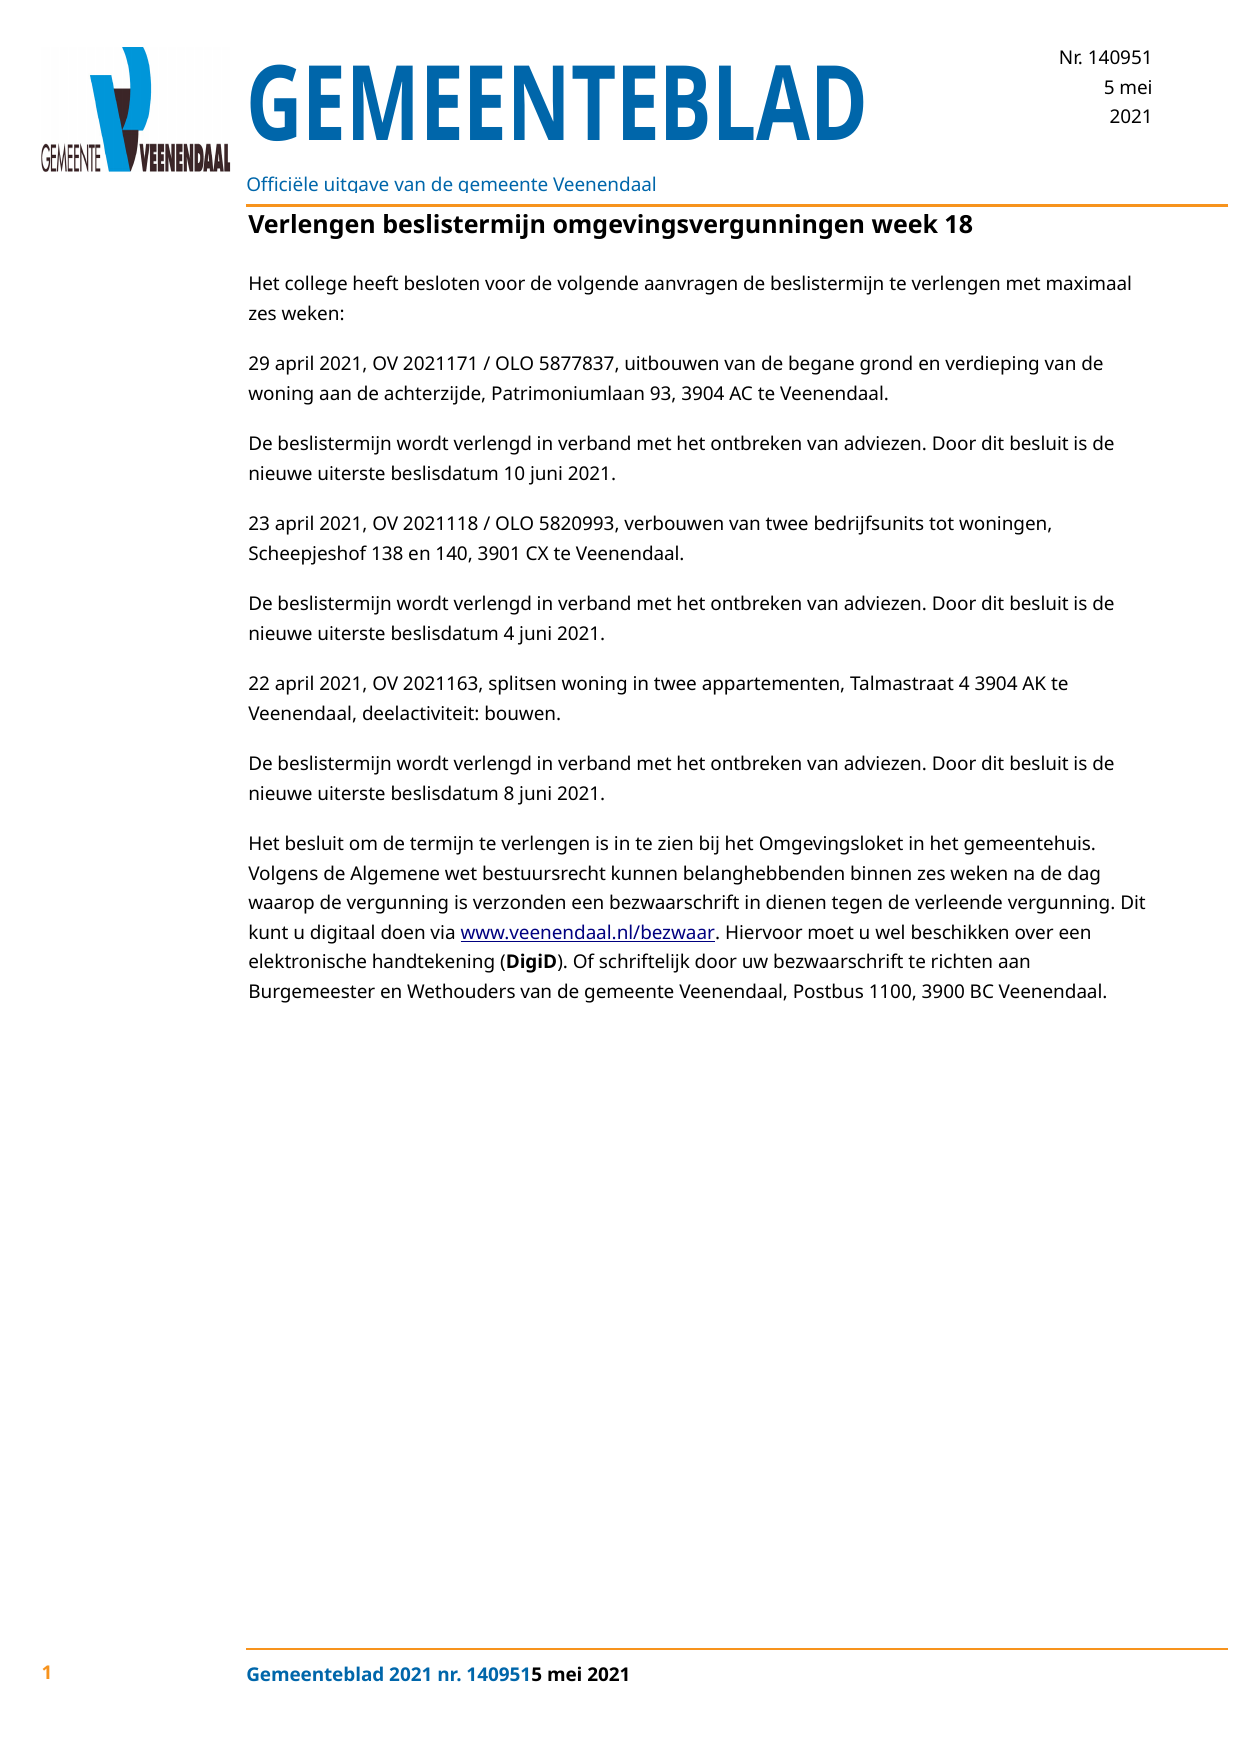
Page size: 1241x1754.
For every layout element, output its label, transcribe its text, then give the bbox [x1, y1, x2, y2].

text Het college heeft besloten voor de volgende aanvragen de beslistermijn te verlengen met maximaal zes weken: [248, 270, 1152, 326]
text De beslistermijn wordt verlengd in verband met het ontbreken van adviezen. Door dit besluit is de nieuwe uiterste beslisdatum 4 juni 2021. [248, 590, 1152, 646]
text 23 april 2021, OV 2021118 / OLO 5820993, verbouwen van twee bedrijfsunits tot woningen, Scheepjeshof 138 en 140, 3901 CX te Veenendaal. [248, 510, 1152, 566]
text 22 april 2021, OV 2021163, splitsen woning in twee appartementen, Talmastraat 4 3904 AK te Veenendaal, deelactiviteit: bouwen. [248, 670, 1152, 726]
text Verlengen beslistermijn omgevingsvergunningen week 18 [248, 207, 1152, 241]
picture [123, 47, 231, 172]
text De beslistermijn wordt verlengd in verband met het ontbreken van adviezen. Door dit besluit is de nieuwe uiterste beslisdatum 8 juni 2021. [248, 750, 1152, 806]
text De beslistermijn wordt verlengd in verband met het ontbreken van adviezen. Door dit besluit is de nieuwe uiterste beslisdatum 10 juni 2021. [248, 430, 1152, 486]
picture [41, 47, 130, 172]
text Het besluit om de termijn te verlengen is in te zien bij het Omgevingsloket in het gemeentehuis. Volgens de Algemene wet bestuursrecht kunnen belanghebbenden binnen zes weken na de dag waarop de vergunning is verzonden een bezwaarschrift in dienen tegen de verleende vergunning. Dit kunt u digitaal doen via www.veenendaal.nl/bezwaar. Hiervoor moet u wel beschikken over een elektronische handtekening (DigiD). Of schriftelijk door uw bezwaarschrift te richten aan Burgemeester en Wethouders van de gemeente Veenendaal, Postbus 1100, 3900 BC Veenendaal. [248, 830, 1152, 1004]
text 29 april 2021, OV 2021171 / OLO 5877837, uitbouwen van de begane grond en verdieping van de woning aan de achterzijde, Patrimoniumlaan 93, 3904 AC te Veenendaal. [248, 350, 1152, 406]
